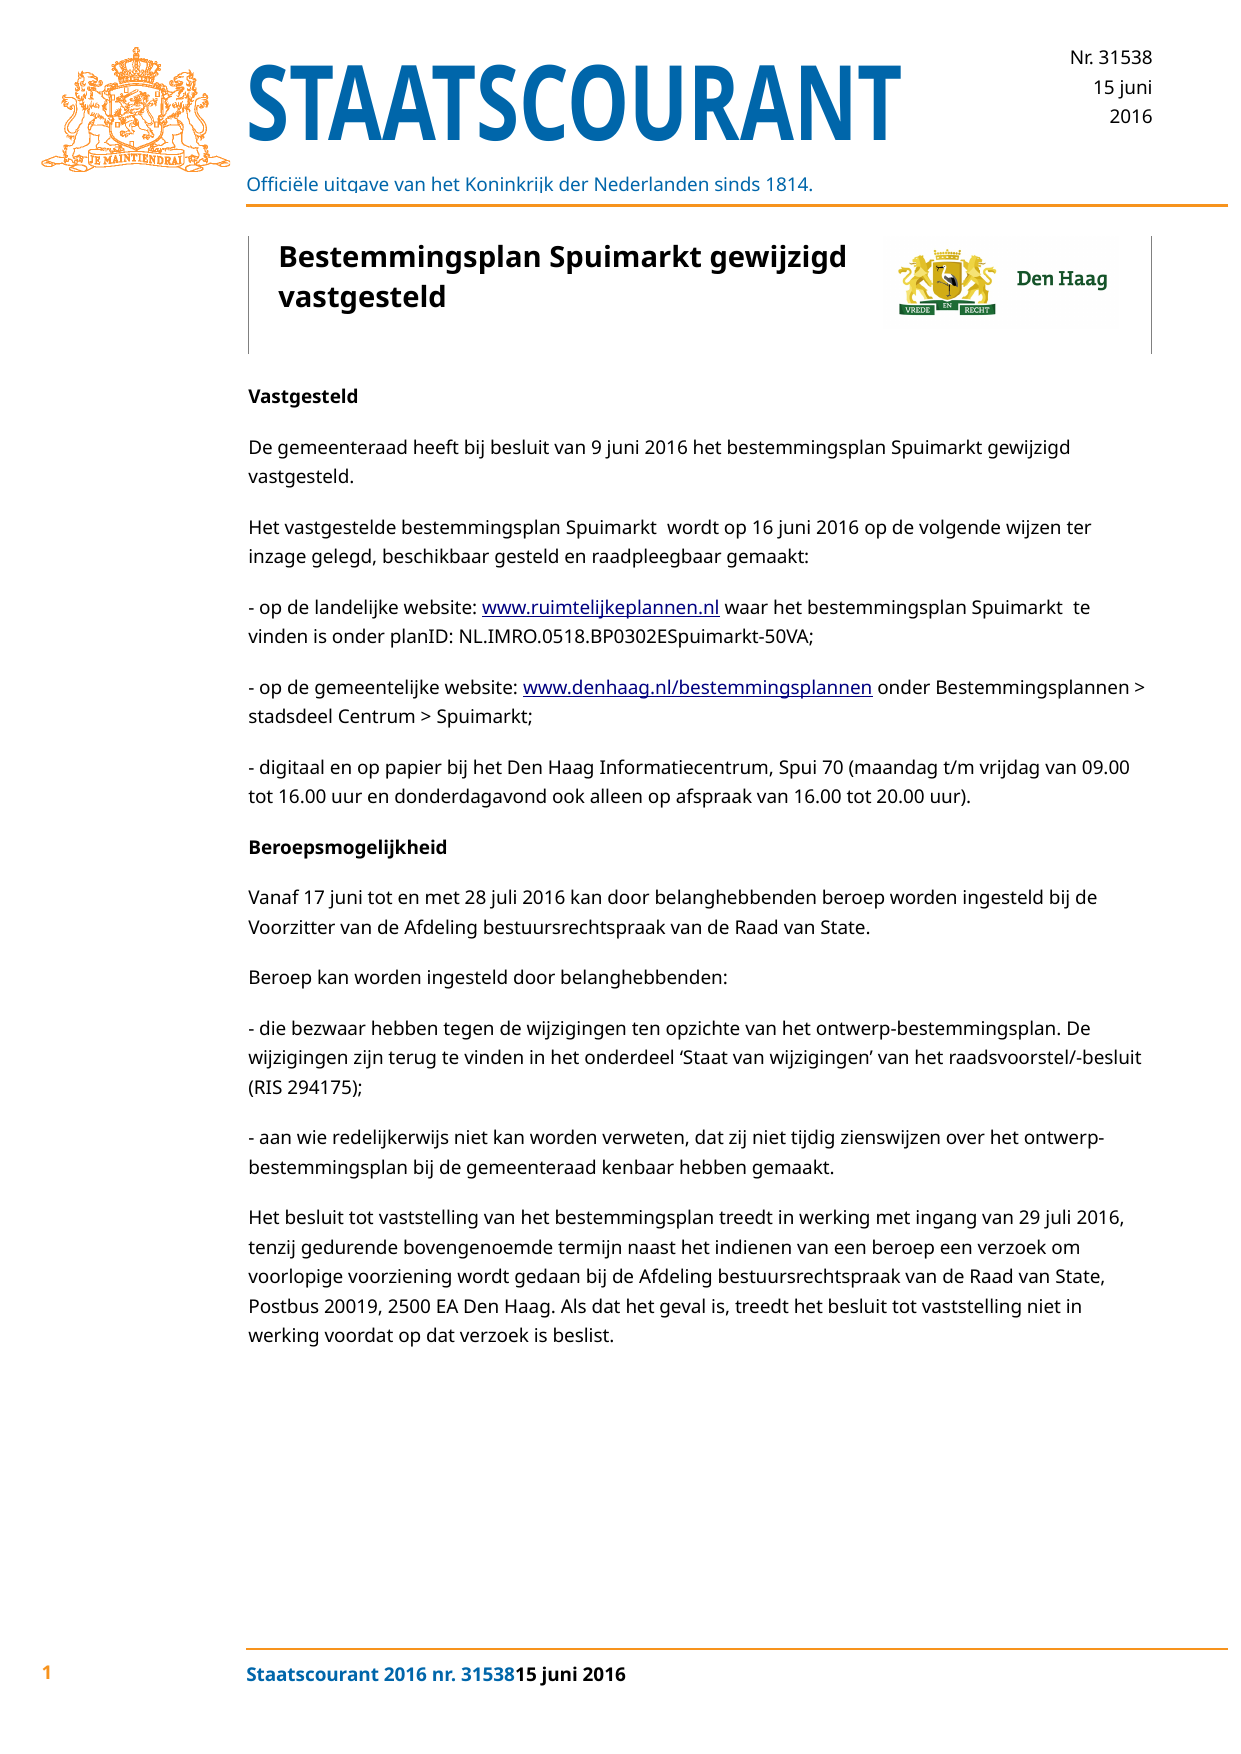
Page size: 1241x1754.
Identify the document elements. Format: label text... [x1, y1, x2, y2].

picture [41, 47, 231, 172]
text - die bezwaar hebben tegen de wijzigingen ten opzichte van het ontwerp-bestemmingsplan. De wijzigingen zijn terug te vinden in het onderdeel ‘Staat van wijzigingen’ van het raadsvoorstel/-besluit (RIS 294175); [248, 1015, 1152, 1100]
text - aan wie redelijkerwijs niet kan worden verweten, dat zij niet tijdig zienswijzen over het ontwerp-bestemmingsplan bij de gemeenteraad kenbaar hebben gemaakt. [248, 1124, 1152, 1180]
table_header Bestemmingsplan Spuimarkt gewijzigd vastgesteld [249, 236, 850, 354]
picture [882, 236, 1119, 329]
text - op de landelijke website: www.ruimtelijkeplannen.nl waar het bestemmingsplan Spuimarkt te vinden is onder planID: NL.IMRO.0518.BP0302ESpuimarkt-50VA; [248, 594, 1152, 649]
text Vastgesteld [248, 383, 1152, 409]
text Beroep kan worden ingesteld door belanghebbenden: [248, 964, 1152, 990]
table_header [850, 236, 1151, 354]
text Vanaf 17 juni tot en met 28 juli 2016 kan door belanghebbenden beroep worden ingesteld bij de Voorzitter van de Afdeling bestuursrechtspraak van de Raad van State. [248, 884, 1152, 940]
text - op de gemeentelijke website: www.denhaag.nl/bestemmingsplannen onder Bestemmingsplannen > stadsdeel Centrum > Spuimarkt; [248, 674, 1152, 729]
text - digitaal en op papier bij het Den Haag Informatiecentrum, Spui 70 (maandag t/m vrijdag van 09.00 tot 16.00 uur en donderdagavond ook alleen op afspraak van 16.00 tot 20.00 uur). [248, 754, 1152, 809]
text Beroepsmogelijkheid [248, 834, 1152, 860]
text Het vastgestelde bestemmingsplan Spuimarkt wordt op 16 juni 2016 op de volgende wijzen ter inzage gelegd, beschikbaar gesteld en raadpleegbaar gemaakt: [248, 514, 1152, 569]
text De gemeenteraad heeft bij besluit van 9 juni 2016 het bestemmingsplan Spuimarkt gewijzigd vastgesteld. [248, 434, 1152, 489]
text Het besluit tot vaststelling van het bestemmingsplan treedt in werking met ingang van 29 juli 2016, tenzij gedurende bovengenoemde termijn naast het indienen van een beroep een verzoek om voorlopige voorziening wordt gedaan bij de Afdeling bestuursrechtspraak van de Raad van State, Postbus 20019, 2500 EA Den Haag. Als dat het geval is, treedt het besluit tot vaststelling niet in werking voordat op dat verzoek is beslist. [248, 1204, 1152, 1348]
